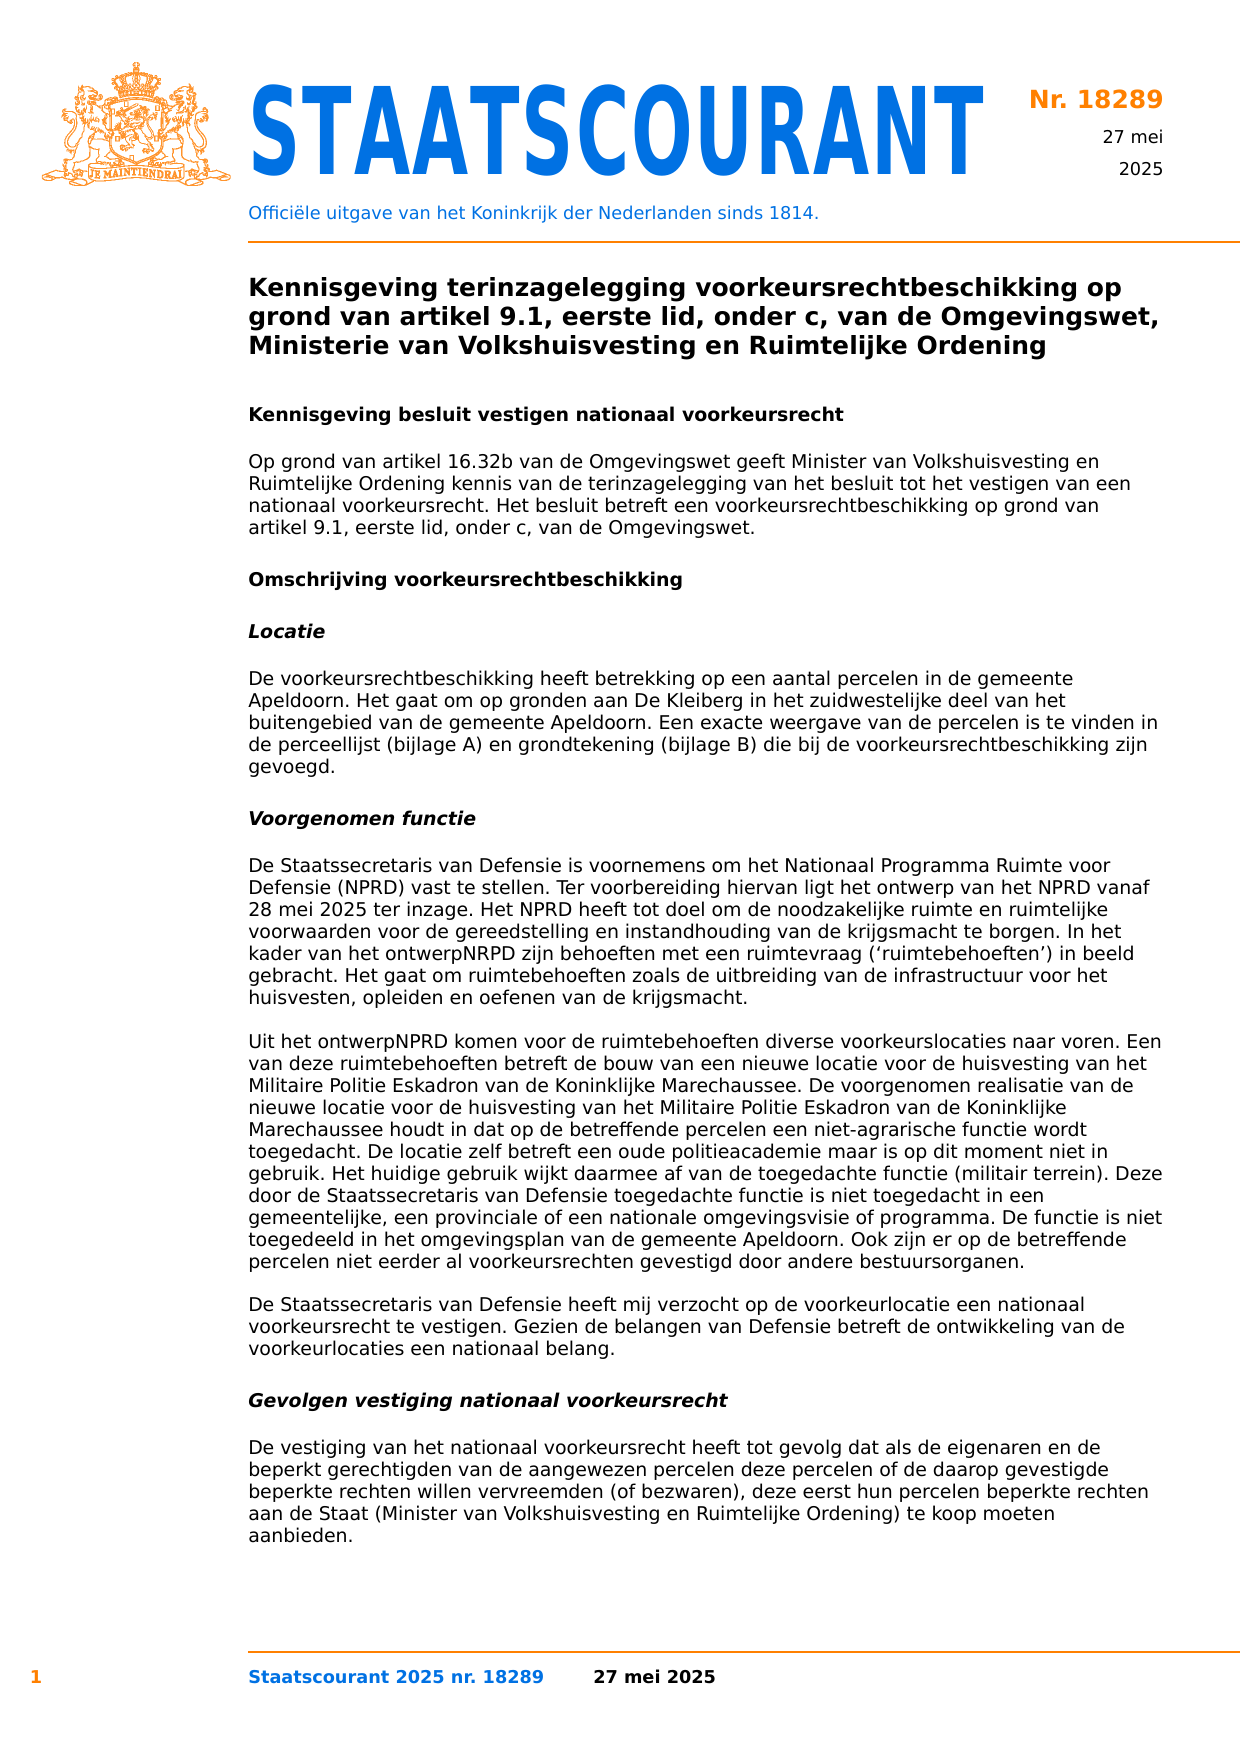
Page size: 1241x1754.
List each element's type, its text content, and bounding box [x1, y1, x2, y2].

picture [41, 62, 231, 186]
subtitle Kennisgeving terinzagelegging voorkeursrechtbeschikking op grond van artikel 9.1, eerste lid, onder c, van de Omgevingswet, Ministerie van Volkshuisvesting en Ruimtelijke Ordening [248, 273, 1163, 361]
table_header STAATSCOURANT [248, 62, 998, 203]
subtitle Locatie [248, 621, 1163, 643]
text De Staatssecretaris van Defensie heeft mij verzocht op de voorkeurlocatie een nationaal voorkeursrecht te vestigen. Gezien de belangen van Defensie betreft de ontwikkeling van de voorkeurlocaties een nationaal belang. [248, 1294, 1163, 1360]
subtitle Gevolgen vestiging nationaal voorkeursrecht [248, 1390, 1163, 1412]
table_cell 2025 [998, 153, 1240, 203]
table_header [25, 62, 248, 241]
table_cell 27 mei [998, 121, 1240, 153]
text Uit het ontwerpNPRD komen voor de ruimtebehoeften diverse voorkeurslocaties naar voren. Een van deze ruimtebehoeften betreft de bouw van een nieuwe locatie voor de huisvesting van het Militaire Politie Eskadron van de Koninklijke Marechaussee. De voorgenomen realisatie van de nieuwe locatie voor de huisvesting van het Militaire Politie Eskadron van de Koninklijke Marechaussee houdt in dat op de betreffende percelen een niet-agrarische functie wordt toegedacht. De locatie zelf betreft een oude politieacademie maar is op dit moment niet in gebruik. Het huidige gebruik wijkt daarmee af van de toegedachte functie (militair terrein). Deze door de Staatssecretaris van Defensie toegedachte functie is niet toegedacht in een gemeentelijke, een provinciale of een nationale omgevingsvisie of programma. De functie is niet toegedeeld in het omgevingsplan van de gemeente Apeldoorn. Ook zijn er op de betreffende percelen niet eerder al voorkeursrechten gevestigd door andere bestuursorganen. [248, 1031, 1163, 1272]
subtitle Voorgenomen functie [248, 808, 1163, 830]
text De vestiging van het nationaal voorkeursrecht heeft tot gevolg dat als de eigenaren en de beperkt gerechtigden van de aangewezen percelen deze percelen of de daarop gevestigde beperkte rechten willen vervreemden (of bezwaren), deze eerst hun percelen beperkte rechten aan de Staat (Minister van Volkshuisvesting en Ruimtelijke Ordening) te koop moeten aanbieden. [248, 1437, 1163, 1547]
text Op grond van artikel 16.32b van de Omgevingswet geeft Minister van Volkshuisvesting en Ruimtelijke Ordening kennis van de terinzagelegging van het besluit tot het vestigen van een nationaal voorkeursrecht. Het besluit betreft een voorkeursrechtbeschikking op grond van artikel 9.1, eerste lid, onder c, van de Omgevingswet. [248, 451, 1163, 539]
subtitle Kennisgeving besluit vestigen nationaal voorkeursrecht [248, 404, 1163, 426]
text De voorkeursrechtbeschikking heeft betrekking op een aantal percelen in de gemeente Apeldoorn. Het gaat om op gronden aan De Kleiberg in het zuidwestelijke deel van het buitengebied van de gemeente Apeldoorn. Een exacte weergave van de percelen is te vinden in de perceellijst (bijlage A) en grondtekening (bijlage B) die bij de voorkeursrechtbeschikking zijn gevoegd. [248, 668, 1163, 778]
table_cell Officiële uitgave van het Koninkrijk der Nederlanden sinds 1814. [248, 203, 1240, 241]
subtitle Omschrijving voorkeursrechtbeschikking [248, 569, 1163, 591]
table_header Nr. 18289 [998, 62, 1240, 121]
text De Staatssecretaris van Defensie is voornemens om het Nationaal Programma Ruimte voor Defensie (NPRD) vast te stellen. Ter voorbereiding hiervan ligt het ontwerp van het NPRD vanaf 28 mei 2025 ter inzage. Het NPRD heeft tot doel om de noodzakelijke ruimte en ruimtelijke voorwaarden voor de gereedstelling en instandhouding van de krijgsmacht te borgen. In het kader van het ontwerpNRPD zijn behoeften met een ruimtevraag (‘ruimtebehoeften’) in beeld gebracht. Het gaat om ruimtebehoeften zoals de uitbreiding van de infrastructuur voor het huisvesten, opleiden en oefenen van de krijgsmacht. [248, 855, 1163, 1009]
